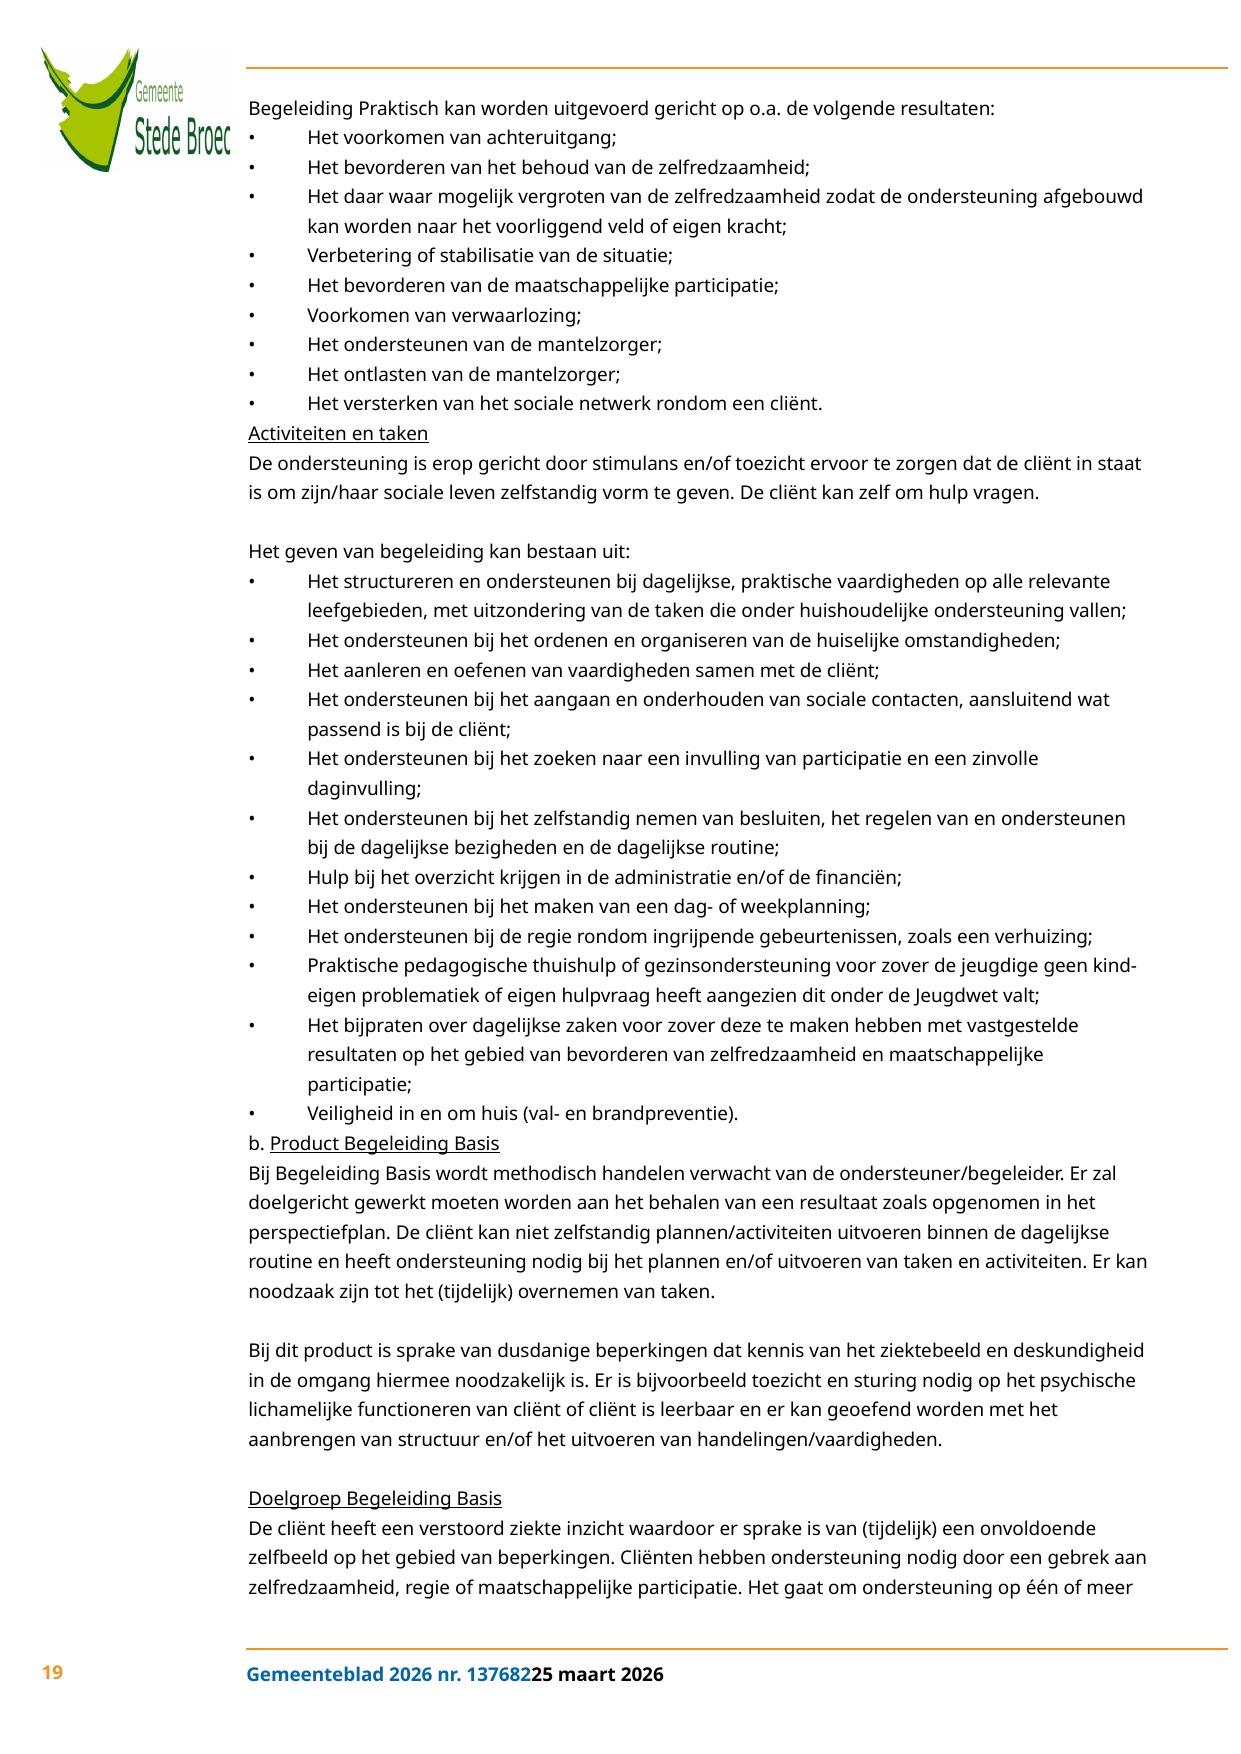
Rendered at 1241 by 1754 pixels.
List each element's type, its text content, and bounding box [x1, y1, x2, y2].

list Het ondersteunen bij de regie rondom ingrijpende gebeurtenissen, zoals een verhuizing; [248, 923, 1152, 949]
list Het structureren en ondersteunen bij dagelijkse, praktische vaardigheden op alle relevante leefgebieden, met uitzondering van de taken die onder huishoudelijke ondersteuning vallen; [248, 568, 1152, 623]
picture [41, 47, 231, 172]
list Het voorkomen van achteruitgang; [248, 124, 1152, 150]
list Verbetering of stabilisatie van de situatie; [248, 243, 1152, 268]
list Het ondersteunen bij het ordenen en organiseren van de huiselijke omstandigheden; [248, 627, 1152, 653]
list Het ontlasten van de mantelzorger; [248, 361, 1152, 387]
list Veiligheid in en om huis (val- en brandpreventie). [248, 1101, 1152, 1126]
text b. Product Begeleiding Basis [248, 1130, 1152, 1156]
text Doelgroep Begeleiding Basis [248, 1485, 1152, 1511]
list Hulp bij het overzicht krijgen in de administratie en/of de financiën; [248, 864, 1152, 890]
text De ondersteuning is erop gericht door stimulans en/of toezicht ervoor te zorgen dat de cliënt in staat is om zijn/haar sociale leven zelfstandig vorm te geven. De cliënt kan zelf om hulp vragen. [248, 450, 1152, 505]
text Activiteiten en taken [248, 420, 1152, 446]
text De cliënt heeft een verstoord ziekte inzicht waardoor er sprake is van (tijdelijk) een onvoldoende zelfbeeld op het gebied van beperkingen. Cliënten hebben ondersteuning nodig door een gebrek aan zelfredzaamheid, regie of maatschappelijke participatie. Het gaat om ondersteuning op één of meer [248, 1515, 1152, 1600]
list Het versterken van het sociale netwerk rondom een cliënt. [248, 391, 1152, 416]
list Het ondersteunen bij het zelfstandig nemen van besluiten, het regelen van en ondersteunen bij de dagelijkse bezigheden en de dagelijkse routine; [248, 805, 1152, 860]
text Bij Begeleiding Basis wordt methodisch handelen verwacht van de ondersteuner/begeleider. Er zal doelgericht gewerkt moeten worden aan het behalen van een resultaat zoals opgenomen in het perspectiefplan. De cliënt kan niet zelfstandig plannen/activiteiten uitvoeren binnen de dagelijkse routine en heeft ondersteuning nodig bij het plannen en/of uitvoeren van taken en activiteiten. Er kan noodzaak zijn tot het (tijdelijk) overnemen van taken. [248, 1160, 1152, 1304]
list Voorkomen van verwaarlozing; [248, 302, 1152, 328]
text Begeleiding Praktisch kan worden uitgevoerd gericht op o.a. de volgende resultaten: [248, 95, 1152, 121]
list Het ondersteunen bij het maken van een dag- of weekplanning; [248, 893, 1152, 919]
list Het aanleren en oefenen van vaardigheden samen met de cliënt; [248, 657, 1152, 683]
list Het bijpraten over dagelijkse zaken voor zover deze te maken hebben met vastgestelde resultaten op het gebied van bevorderen van zelfredzaamheid en maatschappelijke participatie; [248, 1012, 1152, 1097]
list Praktische pedagogische thuishulp of gezinsondersteuning voor zover de jeugdige geen kind-eigen problematiek of eigen hulpvraag heeft aangezien dit onder de Jeugdwet valt; [248, 953, 1152, 1008]
text Het geven van begeleiding kan bestaan uit: [248, 538, 1152, 564]
list Het bevorderen van het behoud van de zelfredzaamheid; [248, 154, 1152, 180]
list Het bevorderen van de maatschappelijke participatie; [248, 272, 1152, 298]
list Het ondersteunen bij het aangaan en onderhouden van sociale contacten, aansluitend wat passend is bij de cliënt; [248, 686, 1152, 742]
text Bij dit product is sprake van dusdanige beperkingen dat kennis van het ziektebeeld en deskundigheid in de omgang hiermee noodzakelijk is. Er is bijvoorbeeld toezicht en sturing nodig op het psychische lichamelijke functioneren van cliënt of cliënt is leerbaar en er kan geoefend worden met het aanbrengen van structuur en/of het uitvoeren van handelingen/vaardigheden. [248, 1337, 1152, 1452]
list Het daar waar mogelijk vergroten van de zelfredzaamheid zodat de ondersteuning afgebouwd kan worden naar het voorliggend veld of eigen kracht; [248, 183, 1152, 239]
list Het ondersteunen van de mantelzorger; [248, 331, 1152, 357]
list Het ondersteunen bij het zoeken naar een invulling van participatie en een zinvolle daginvulling; [248, 746, 1152, 801]
